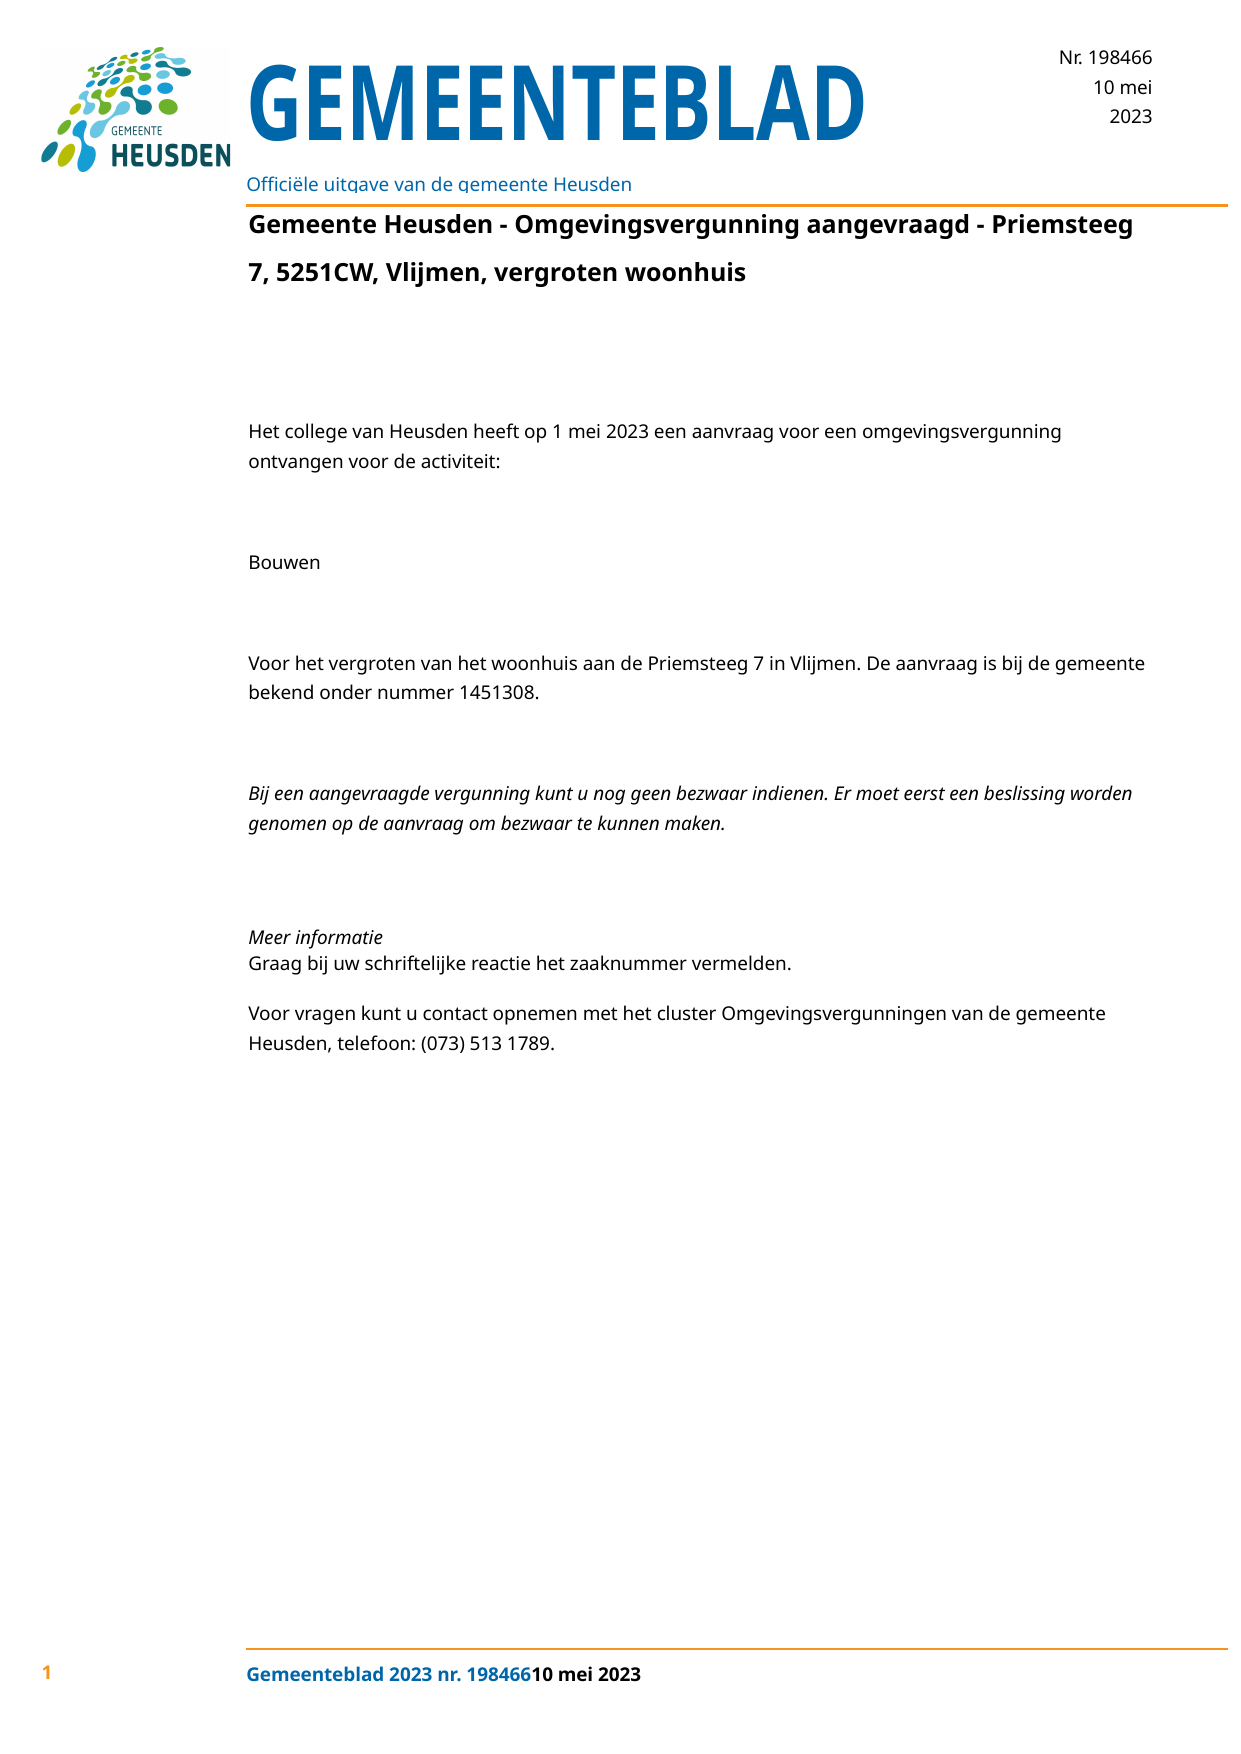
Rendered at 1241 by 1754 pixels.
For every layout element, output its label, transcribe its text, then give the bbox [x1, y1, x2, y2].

text Voor vragen kunt u contact opnemen met het cluster Omgevingsvergunningen van de gemeente Heusden, telefoon: (073) 513 1789. [248, 1001, 1152, 1056]
text Het college van Heusden heeft op 1 mei 2023 een aanvraag voor een omgevingsvergunning ontvangen voor de activiteit: [248, 419, 1152, 474]
picture [41, 47, 231, 172]
text Meer informatie [248, 924, 1152, 950]
text Gemeente Heusden - Omgevingsvergunning aangevraagd - Priemsteeg 7, 5251CW, Vlijmen, vergroten woonhuis [248, 207, 1152, 288]
text Graag bij uw schriftelijke reactie het zaaknummer vermelden. [248, 950, 1152, 976]
text Bij een aangevraagde vergunning kunt u nog geen bezwaar indienen. Er moet eerst een beslissing worden genomen op de aanvraag om bezwaar te kunnen maken. [248, 780, 1152, 836]
text Bouwen [248, 549, 1152, 575]
text Voor het vergroten van het woonhuis aan de Priemsteeg 7 in Vlijmen. De aanvraag is bij de gemeente bekend onder nummer 1451308. [248, 650, 1152, 705]
